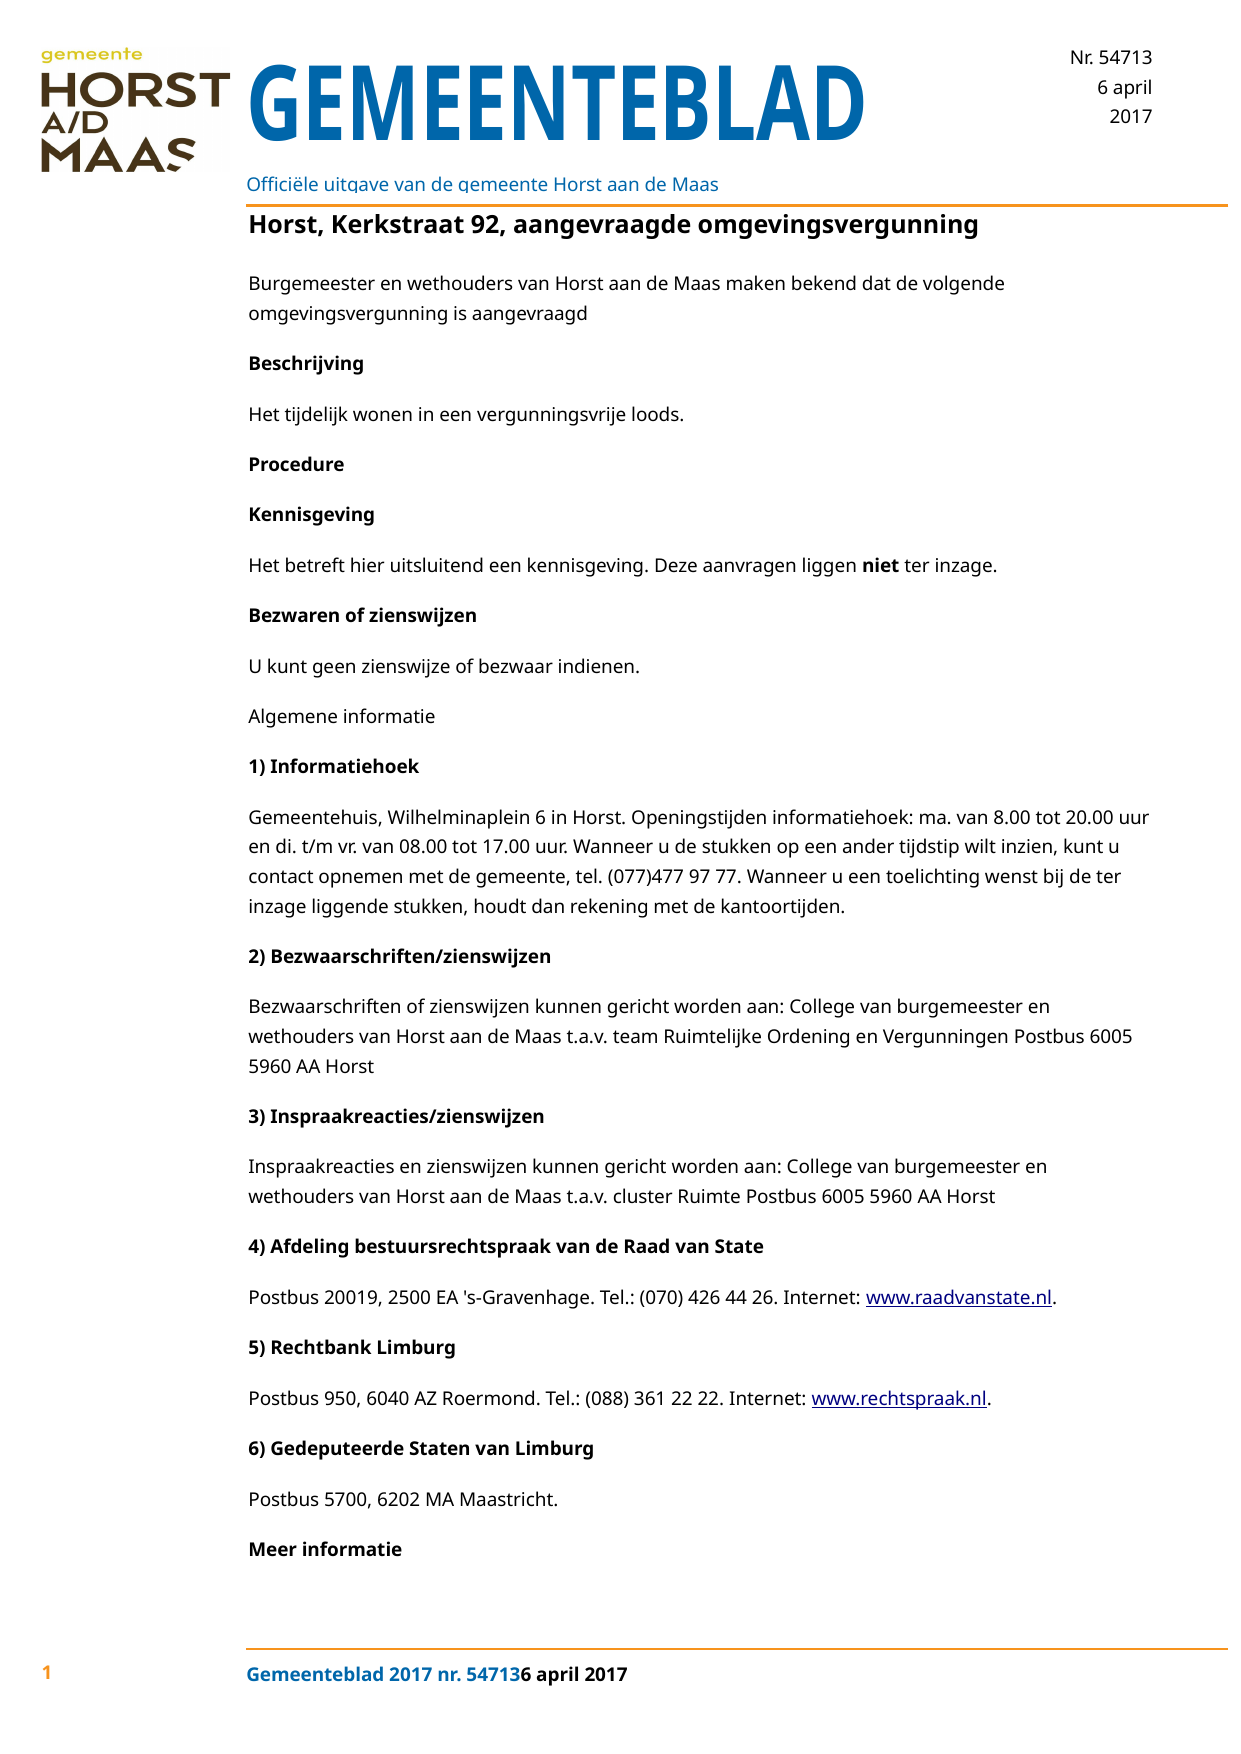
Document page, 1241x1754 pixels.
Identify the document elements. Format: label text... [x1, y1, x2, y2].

text 1) Informatiehoek [248, 754, 1152, 779]
text 6) Gedeputeerde Staten van Limburg [248, 1435, 1152, 1461]
text Postbus 20019, 2500 EA 's-Gravenhage. Tel.: (070) 426 44 26. Internet: www.raadvanstate.nl. [248, 1284, 1152, 1310]
text Postbus 5700, 6202 MA Maastricht. [248, 1486, 1152, 1511]
text Bezwaren of zienswijzen [248, 602, 1152, 628]
text 2) Bezwaarschriften/zienswijzen [248, 943, 1152, 969]
text 5) Rechtbank Limburg [248, 1334, 1152, 1360]
text Algemene informatie [248, 703, 1152, 729]
picture [41, 47, 231, 172]
text 4) Afdeling bestuursrechtspraak van de Raad van State [248, 1234, 1152, 1259]
text U kunt geen zienswijze of bezwaar indienen. [248, 653, 1152, 678]
text Gemeentehuis, Wilhelminaplein 6 in Horst. Openingstijden informatiehoek: ma. van 8.00 tot 20.00 uur en di. t/m vr. van 08.00 tot 17.00 uur. Wanneer u de stukken op een ander tijdstip wilt inzien, kunt u contact opnemen met de gemeente, tel. (077)477 97 77. Wanneer u een toelichting wenst bij de ter inzage liggende stukken, houdt dan rekening met de kantoortijden. [248, 804, 1152, 918]
text Postbus 950, 6040 AZ Roermond. Tel.: (088) 361 22 22. Internet: www.rechtspraak.nl. [248, 1385, 1152, 1411]
text Het betreft hier uitsluitend een kennisgeving. Deze aanvragen liggen niet ter inzage. [248, 552, 1152, 578]
text Kennisgeving [248, 502, 1152, 527]
text Het tijdelijk wonen in een vergunningsvrije loods. [248, 401, 1152, 426]
text Procedure [248, 451, 1152, 477]
text Bezwaarschriften of zienswijzen kunnen gericht worden aan: College van burgemeester en wethouders van Horst aan de Maas t.a.v. team Ruimtelijke Ordening en Vergunningen Postbus 6005 5960 AA Horst [248, 994, 1152, 1078]
text Horst, Kerkstraat 92, aangevraagde omgevingsvergunning [248, 207, 1152, 241]
text Inspraakreacties en zienswijzen kunnen gericht worden aan: College van burgemeester en wethouders van Horst aan de Maas t.a.v. cluster Ruimte Postbus 6005 5960 AA Horst [248, 1154, 1152, 1209]
text Meer informatie [248, 1536, 1152, 1562]
text Burgemeester en wethouders van Horst aan de Maas maken bekend dat de volgende omgevingsvergunning is aangevraagd [248, 270, 1152, 326]
text Beschrijving [248, 350, 1152, 376]
text 3) Inspraakreacties/zienswijzen [248, 1103, 1152, 1129]
